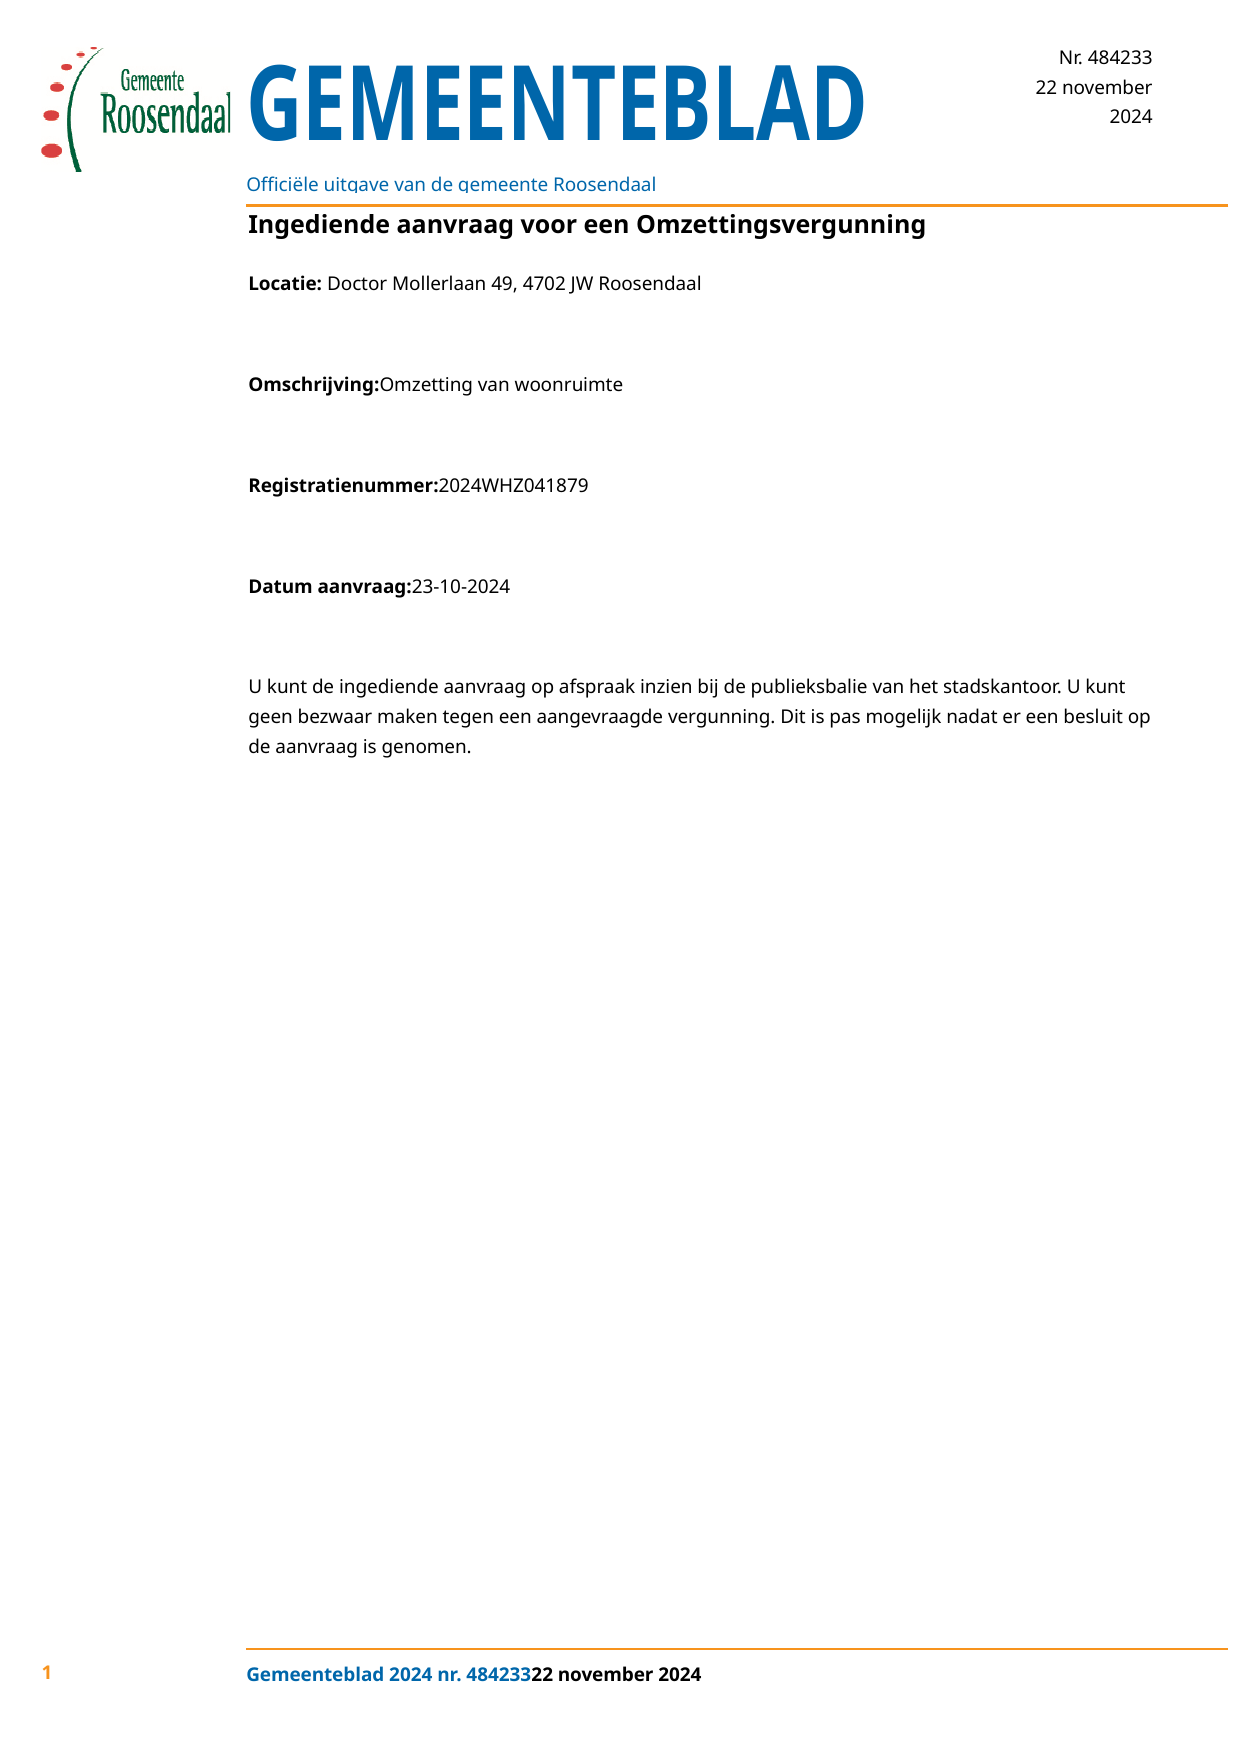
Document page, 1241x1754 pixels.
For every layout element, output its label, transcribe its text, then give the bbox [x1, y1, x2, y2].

text Datum aanvraag:23-10-2024 [248, 573, 1152, 598]
text U kunt de ingediende aanvraag op afspraak inzien bij de publieksbalie van het stadskantoor. U kunt geen bezwaar maken tegen een aangevraagde vergunning. Dit is pas mogelijk nadat er een besluit op de aanvraag is genomen. [248, 674, 1152, 758]
picture [41, 47, 231, 172]
text Omschrijving:Omzetting van woonruimte [248, 371, 1152, 397]
text Ingediende aanvraag voor een Omzettingsvergunning [248, 207, 1152, 241]
text Locatie: Doctor Mollerlaan 49, 4702 JW Roosendaal [248, 270, 1152, 296]
text Registratienummer:2024WHZ041879 [248, 472, 1152, 498]
